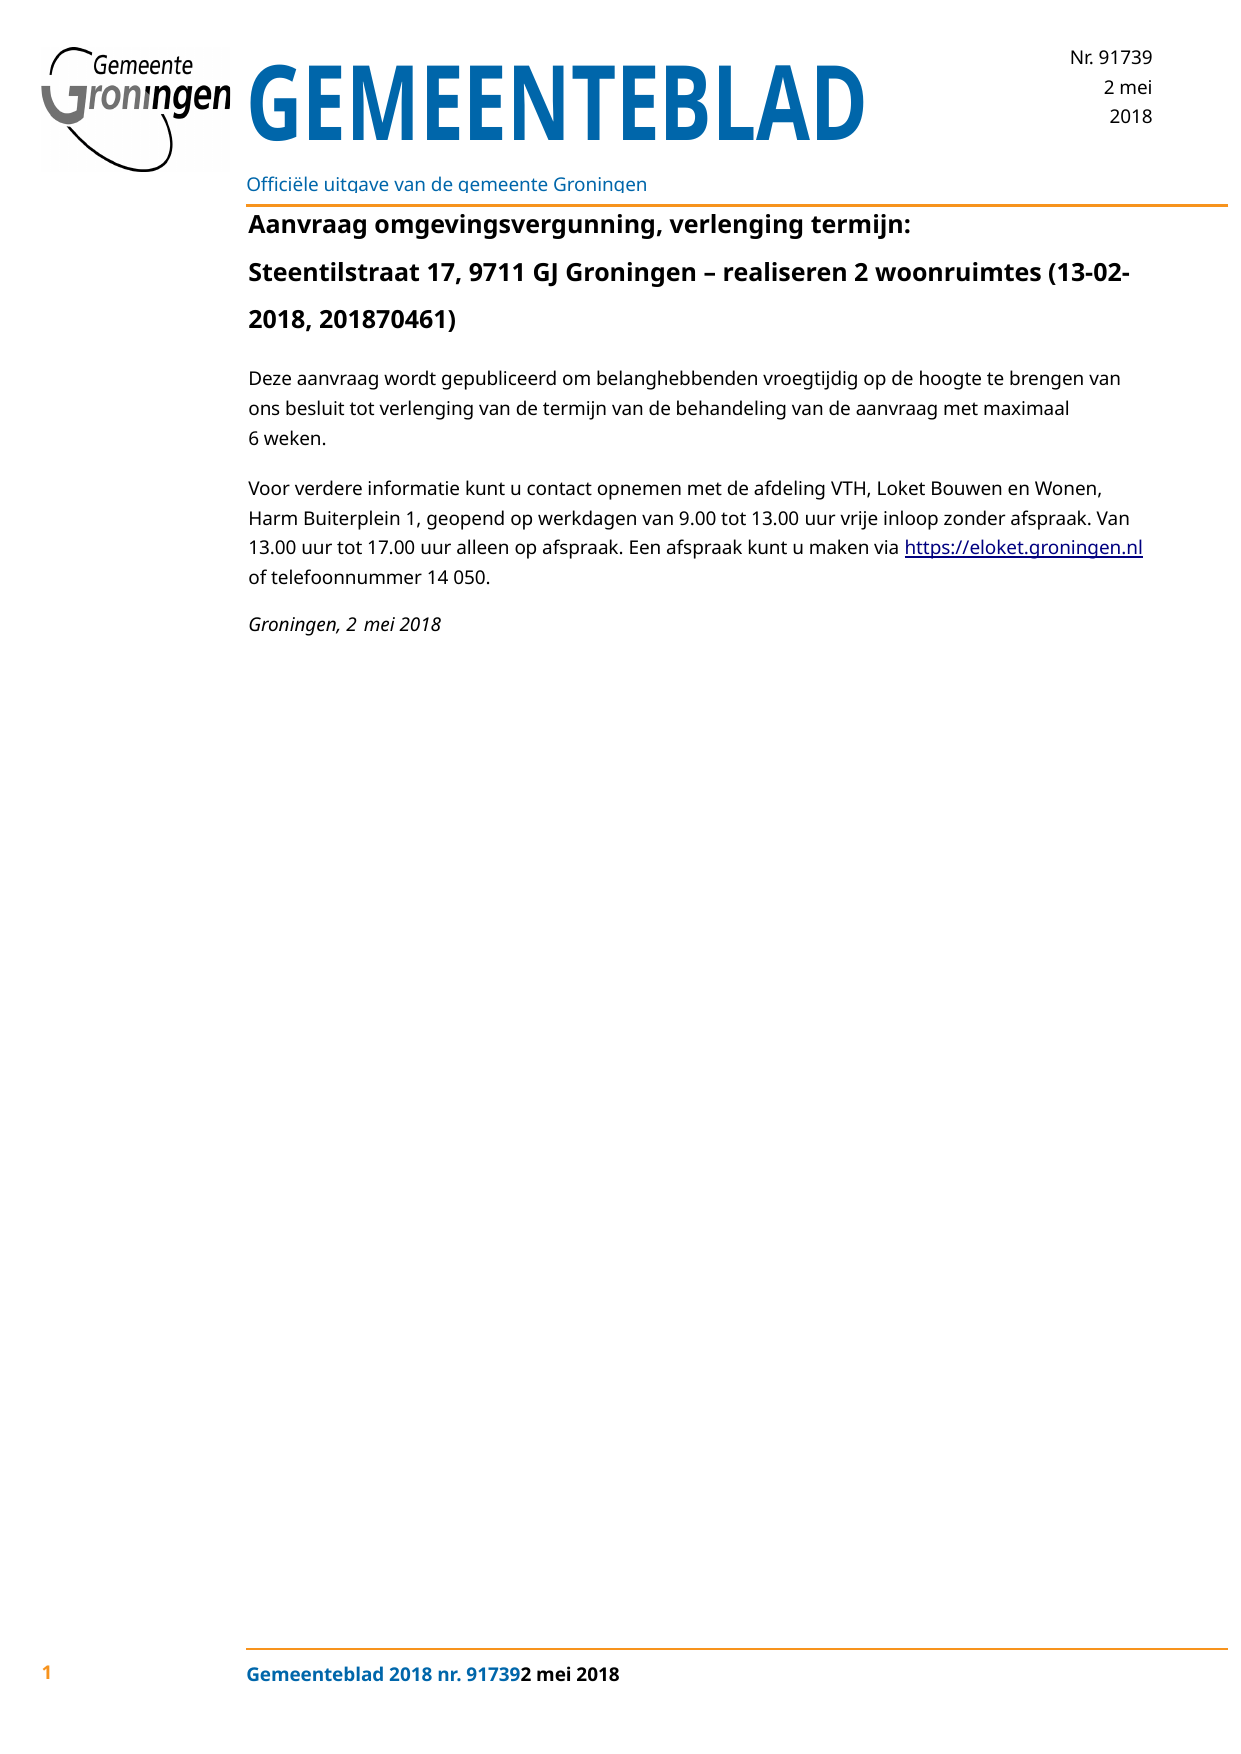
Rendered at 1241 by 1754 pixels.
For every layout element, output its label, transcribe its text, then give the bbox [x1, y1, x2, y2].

text Voor verdere informatie kunt u contact opnemen met de afdeling VTH, Loket Bouwen en Wonen, Harm Buiterplein 1, geopend op werkdagen van 9.00 tot 13.00 uur vrije inloop zonder afspraak. Van 13.00 uur tot 17.00 uur alleen op afspraak. Een afspraak kunt u maken via https://eloket.groningen.nl of telefoonnummer 14 050. [248, 475, 1152, 589]
text Aanvraag omgevingsvergunning, verlenging termijn: Steentilstraat 17, 9711 GJ Groningen – realiseren 2 woonruimtes (13-02-2018, 201870461) [248, 207, 1152, 336]
text Deze aanvraag wordt gepubliceerd om belanghebbenden vroegtijdig op de hoogte te brengen van ons besluit tot verlenging van de termijn van de behandeling van de aanvraag met maximaal 6 weken. [248, 366, 1152, 450]
picture [41, 47, 231, 172]
text Groningen, 2 mei 2018 [248, 612, 1152, 637]
